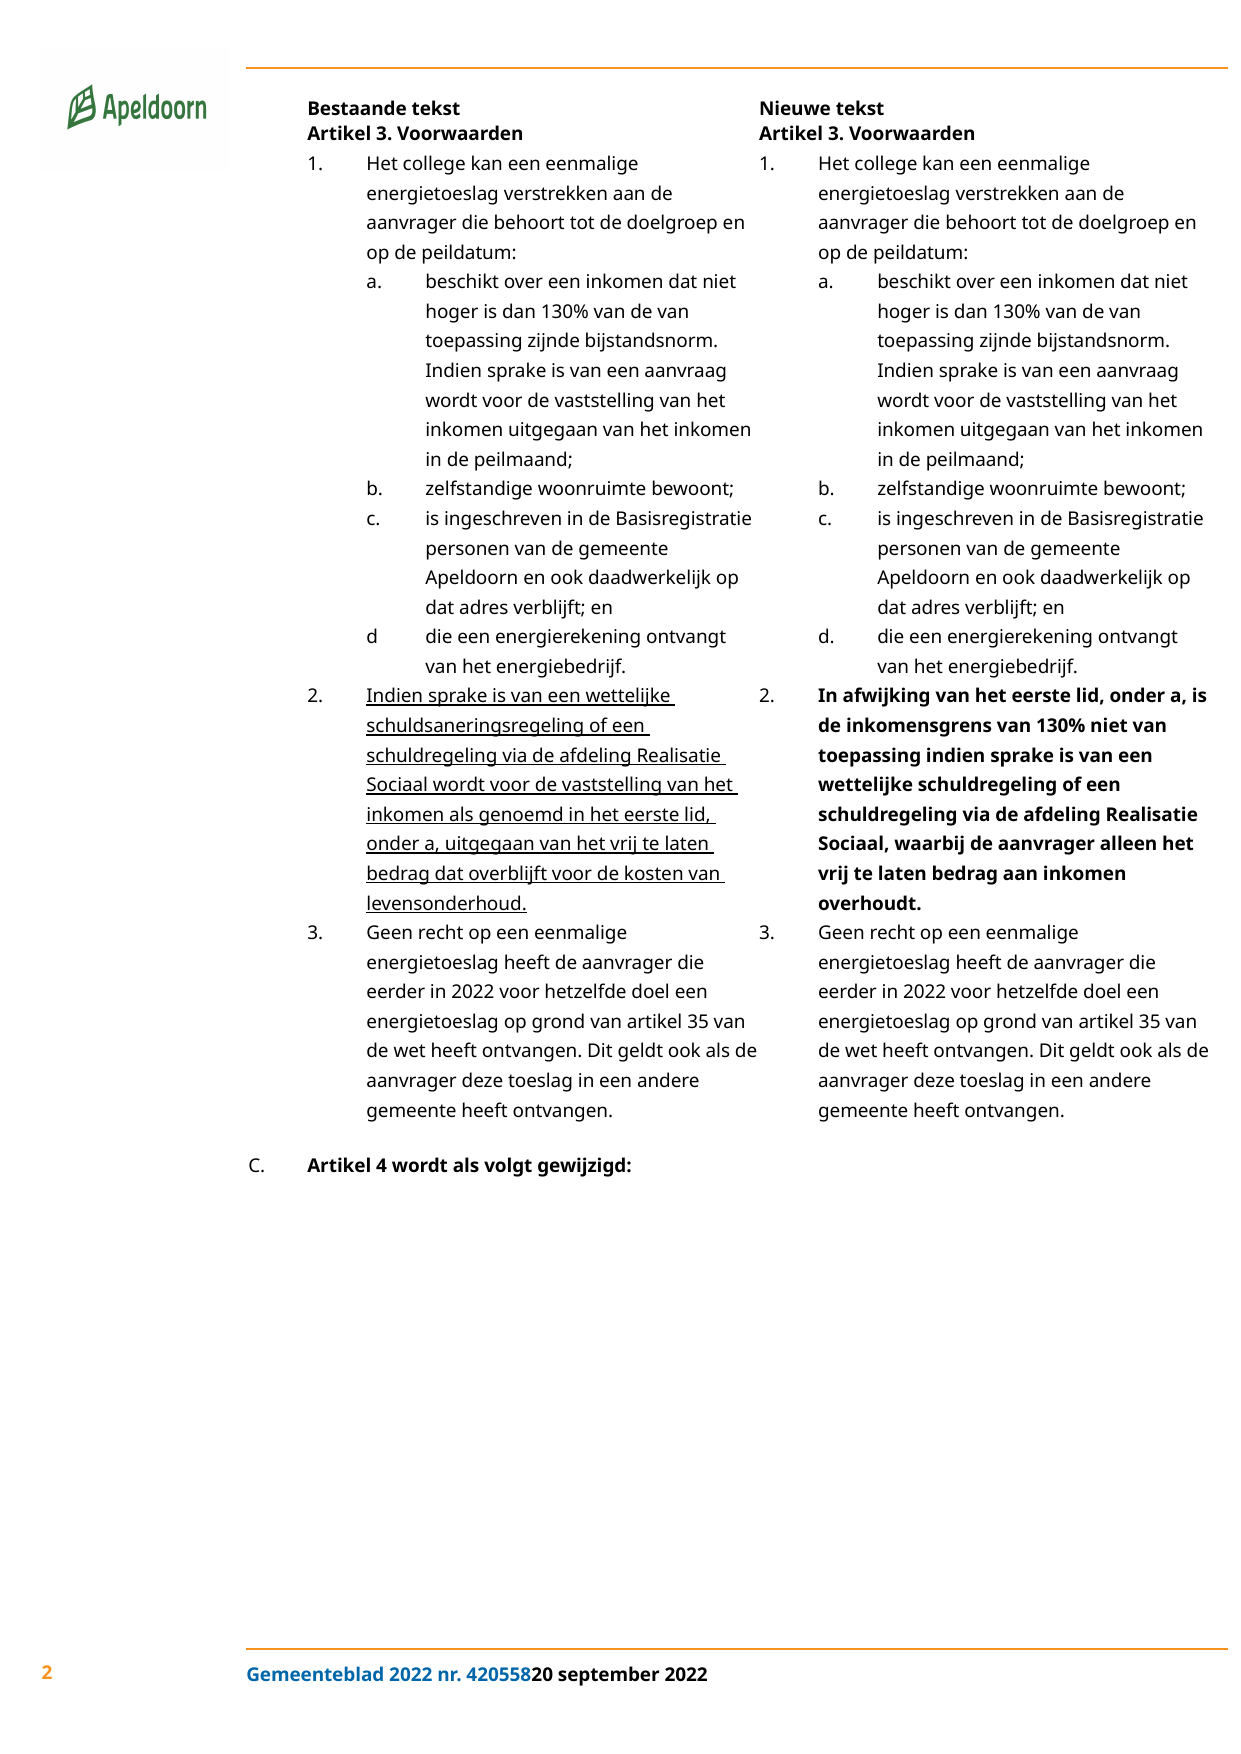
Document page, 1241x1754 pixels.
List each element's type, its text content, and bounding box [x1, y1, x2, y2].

table_header Bestaande tekst [307, 95, 759, 121]
table_header Nieuwe tekst [759, 95, 1211, 121]
list Artikel 4 wordt als volgt gewijzigd: [248, 1152, 1152, 1178]
picture [41, 47, 231, 172]
table_cell Artikel 3. Voorwaarden Het college kan een eenmalige energietoeslag verstrekken aan de aanvrager die behoort tot de doelgroep en op de peildatum: beschikt over een inkomen dat niet hoger is dan 130% van de van toepassing zijnde bijstandsnorm. Indien sprake is van een aanvraag wordt voor de vaststelling van het inkomen uitgegaan van het inkomen in de peilmaand; zelfstandige woonruimte bewoont; is ingeschreven in de Basisregistratie personen van de gemeente Apeldoorn en ook daadwerkelijk op dat adres verblijft; en die een energierekening ontvangt van het energiebedrijf. Indien sprake is van een wettelijke schuldsaneringsregeling of een schuldregeling via de afdeling Realisatie Sociaal wordt voor de vaststelling van het inkomen als genoemd in het eerste lid, onder a, uitgegaan van het vrij te laten bedrag dat overblijft voor de kosten van levensonderhoud. Geen recht op een eenmalige energietoeslag heeft de aanvrager die eerder in 2022 voor hetzelfde doel een energietoeslag op grond van artikel 35 van de wet heeft ontvangen. Dit geldt ook als de aanvrager deze toeslag in een andere gemeente heeft ontvangen. [307, 121, 759, 1123]
table_cell Artikel 3. Voorwaarden Het college kan een eenmalige energietoeslag verstrekken aan de aanvrager die behoort tot de doelgroep en op de peildatum: beschikt over een inkomen dat niet hoger is dan 130% van de van toepassing zijnde bijstandsnorm. Indien sprake is van een aanvraag wordt voor de vaststelling van het inkomen uitgegaan van het inkomen in de peilmaand; zelfstandige woonruimte bewoont; is ingeschreven in de Basisregistratie personen van de gemeente Apeldoorn en ook daadwerkelijk op dat adres verblijft; en die een energierekening ontvangt van het energiebedrijf. In afwijking van het eerste lid, onder a, is de inkomensgrens van 130% niet van toepassing indien sprake is van een wettelijke schuldregeling of een schuldregeling via de afdeling Realisatie Sociaal, waarbij de aanvrager alleen het vrij te laten bedrag aan inkomen overhoudt. Geen recht op een eenmalige energietoeslag heeft de aanvrager die eerder in 2022 voor hetzelfde doel een energietoeslag op grond van artikel 35 van de wet heeft ontvangen. Dit geldt ook als de aanvrager deze toeslag in een andere gemeente heeft ontvangen. [759, 121, 1211, 1123]
